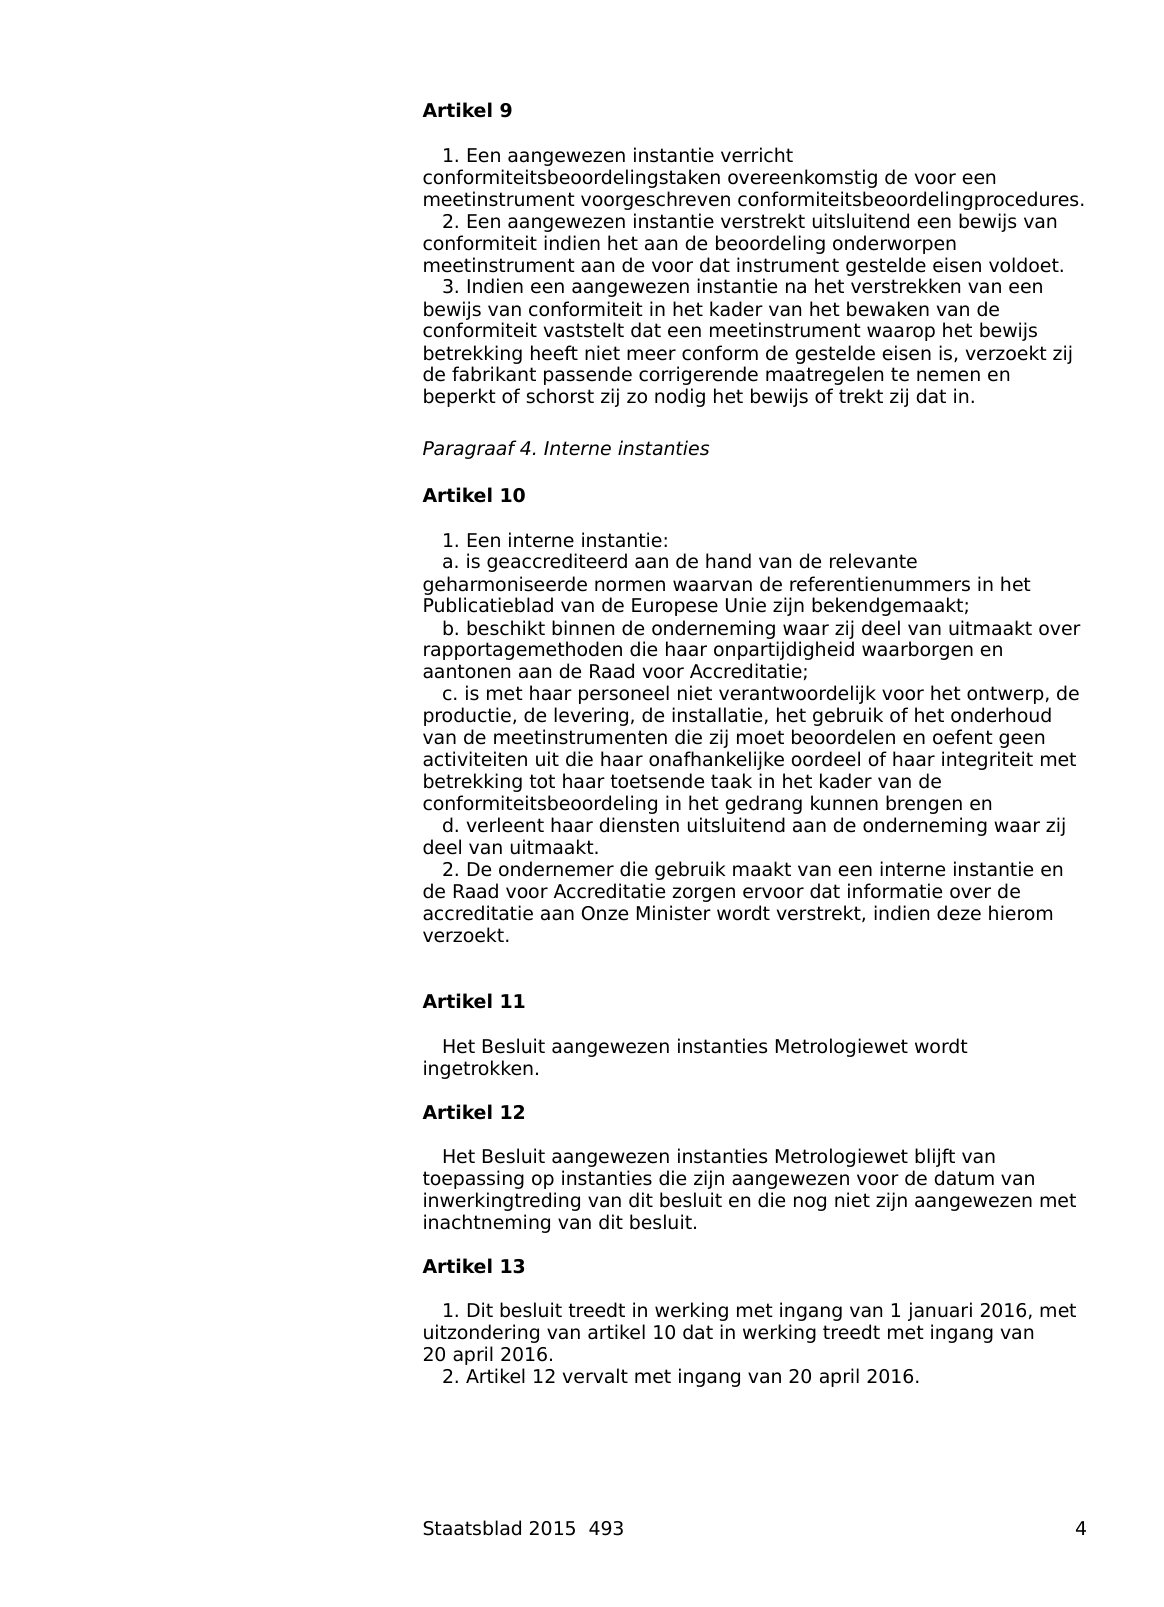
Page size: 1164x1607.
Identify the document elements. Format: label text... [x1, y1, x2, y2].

text c. is met haar personeel niet verantwoordelijk voor het ontwerp, de productie, de levering, de installatie, het gebruik of het onderhoud van de meetinstrumenten die zij moet beoordelen en oefent geen activiteiten uit die haar onafhankelijke oordeel of haar integriteit met betrekking tot haar toetsende taak in het kader van de conformiteitsbeoordeling in het gedrang kunnen brengen en [422, 683, 1087, 815]
text 1. Dit besluit treedt in werking met ingang van 1 januari 2016, met uitzondering van artikel 10 dat in werking treedt met ingang van 20 april 2016. [422, 1300, 1087, 1366]
text 1. Een interne instantie: [422, 529, 1087, 551]
text Het Besluit aangewezen instanties Metrologiewet wordt ingetrokken. [422, 1036, 1087, 1079]
text 2. Artikel 12 vervalt met ingang van 20 april 2016. [422, 1366, 1087, 1388]
text 3. Indien een aangewezen instantie na het verstrekken van een bewijs van conformiteit in het kader van het bewaken van de conformiteit vaststelt dat een meetinstrument waarop het bewijs betrekking heeft niet meer conform de gestelde eisen is, verzoekt zij de fabrikant passende corrigerende maatregelen te nemen en beperkt of schorst zij zo nodig het bewijs of trekt zij dat in. [422, 276, 1087, 408]
subtitle Artikel 13 [422, 1256, 1087, 1278]
text b. beschikt binnen de onderneming waar zij deel van uitmaakt over rapportagemethoden die haar onpartijdigheid waarborgen en aantonen aan de Raad voor Accreditatie; [422, 617, 1087, 683]
subtitle Paragraaf 4. Interne instanties [422, 438, 1087, 460]
text a. is geaccrediteerd aan de hand van de relevante geharmoniseerde normen waarvan de referentienummers in het Publicatieblad van de Europese Unie zijn bekendgemaakt; [422, 551, 1087, 617]
subtitle Artikel 9 [422, 100, 1087, 122]
text 2. Een aangewezen instantie verstrekt uitsluitend een bewijs van conformiteit indien het aan de beoordeling onderworpen meetinstrument aan de voor dat instrument gestelde eisen voldoet. [422, 211, 1087, 276]
text 1. Een aangewezen instantie verricht conformiteitsbeoordelingstaken overeenkomstig de voor een meetinstrument voorgeschreven conformiteitsbeoordelingprocedures. [422, 144, 1087, 211]
subtitle Artikel 11 [422, 991, 1087, 1013]
text Het Besluit aangewezen instanties Metrologiewet blijft van toepassing op instanties die zijn aangewezen voor de datum van inwerkingtreding van dit besluit en die nog niet zijn aangewezen met inachtneming van dit besluit. [422, 1146, 1087, 1234]
subtitle Artikel 12 [422, 1102, 1087, 1124]
text 2. De ondernemer die gebruik maakt van een interne instantie en de Raad voor Accreditatie zorgen ervoor dat informatie over de accreditatie aan Onze Minister wordt verstrekt, indien deze hierom verzoekt. [422, 859, 1087, 947]
subtitle Artikel 10 [422, 485, 1087, 507]
text d. verleent haar diensten uitsluitend aan de onderneming waar zij deel van uitmaakt. [422, 815, 1087, 859]
